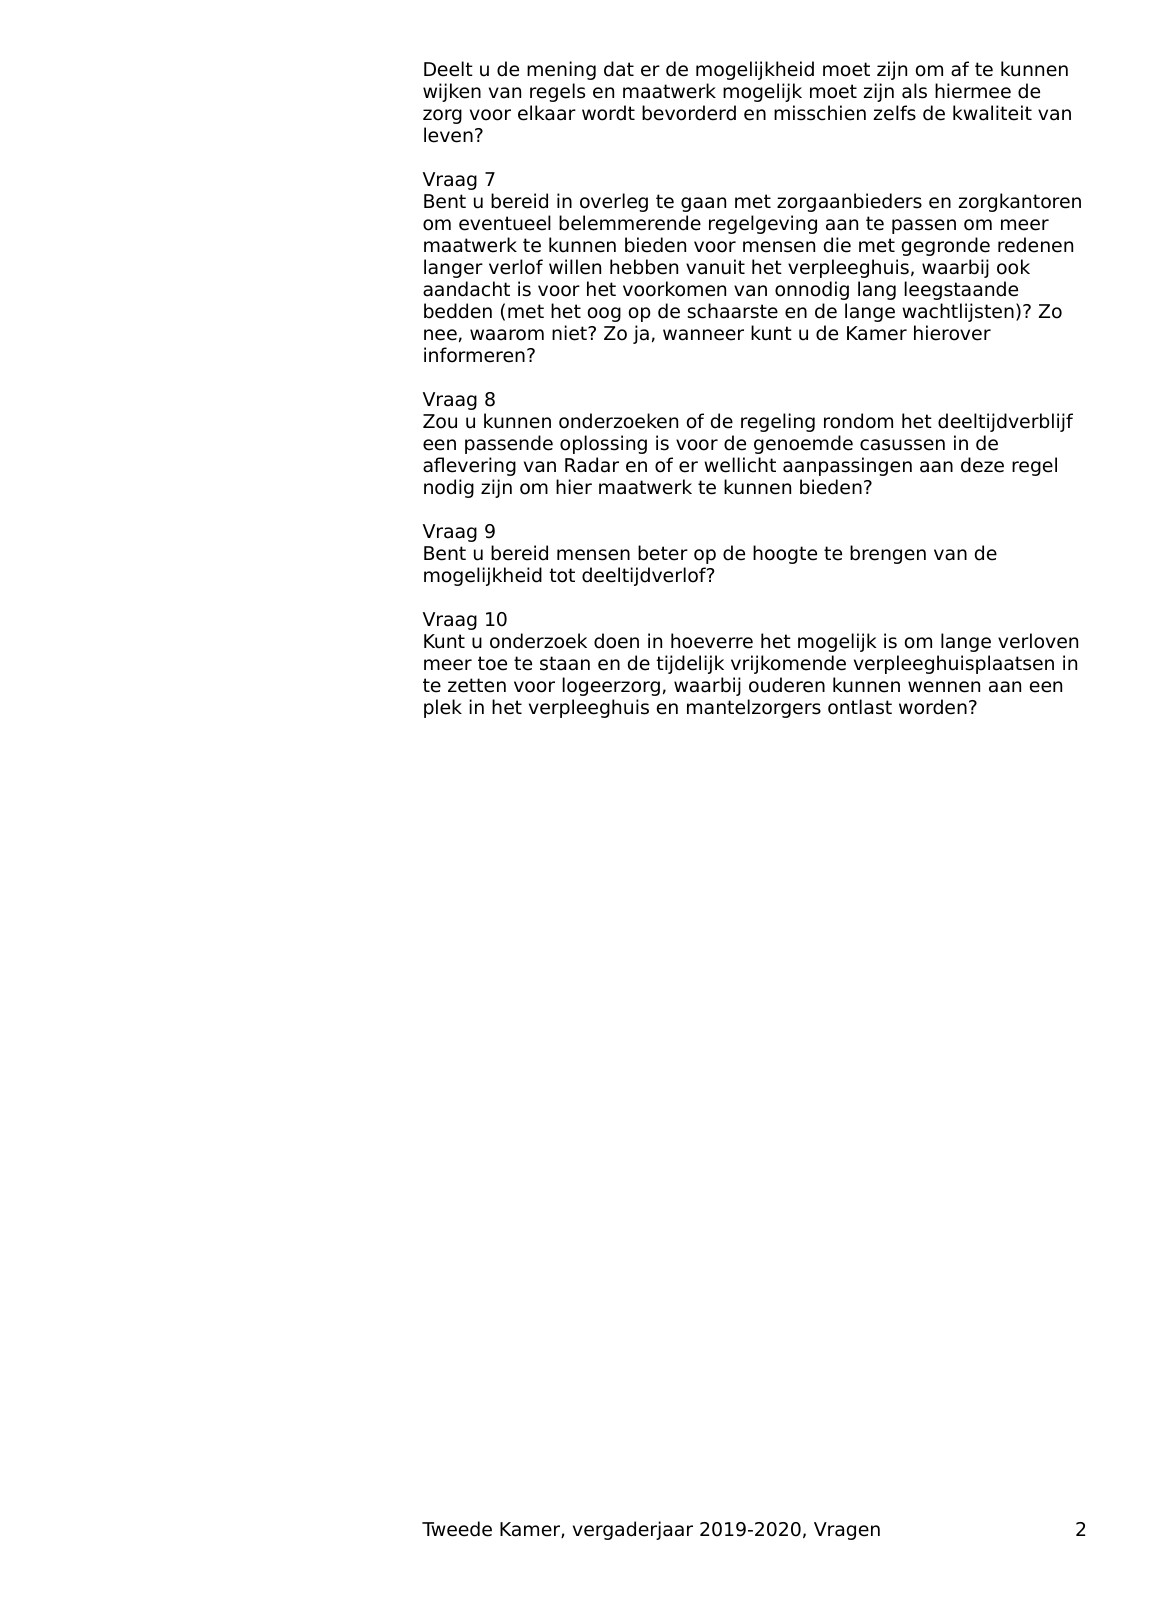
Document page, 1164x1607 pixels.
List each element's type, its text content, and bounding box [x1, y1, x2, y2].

text Vraag 8 [422, 389, 1087, 411]
text Bent u bereid mensen beter op de hoogte te brengen van de mogelijkheid tot deeltijdverlof? [422, 543, 1087, 587]
text Deelt u de mening dat er de mogelijkheid moet zijn om af te kunnen wijken van regels en maatwerk mogelijk moet zijn als hiermee de zorg voor elkaar wordt bevorderd en misschien zelfs de kwaliteit van leven? [422, 59, 1087, 147]
text Vraag 10 [422, 609, 1087, 631]
text Kunt u onderzoek doen in hoeverre het mogelijk is om lange verloven meer toe te staan en de tijdelijk vrijkomende verpleeghuisplaatsen in te zetten voor logeerzorg, waarbij ouderen kunnen wennen aan een plek in het verpleeghuis en mantelzorgers ontlast worden? [422, 631, 1087, 719]
text Vraag 7 [422, 169, 1087, 191]
text Bent u bereid in overleg te gaan met zorgaanbieders en zorgkantoren om eventueel belemmerende regelgeving aan te passen om meer maatwerk te kunnen bieden voor mensen die met gegronde redenen langer verlof willen hebben vanuit het verpleeghuis, waarbij ook aandacht is voor het voorkomen van onnodig lang leegstaande bedden (met het oog op de schaarste en de lange wachtlijsten)? Zo nee, waarom niet? Zo ja, wanneer kunt u de Kamer hierover informeren? [422, 191, 1087, 367]
text Zou u kunnen onderzoeken of de regeling rondom het deeltijdverblijf een passende oplossing is voor de genoemde casussen in de aflevering van Radar en of er wellicht aanpassingen aan deze regel nodig zijn om hier maatwerk te kunnen bieden? [422, 411, 1087, 499]
text Vraag 9 [422, 521, 1087, 543]
